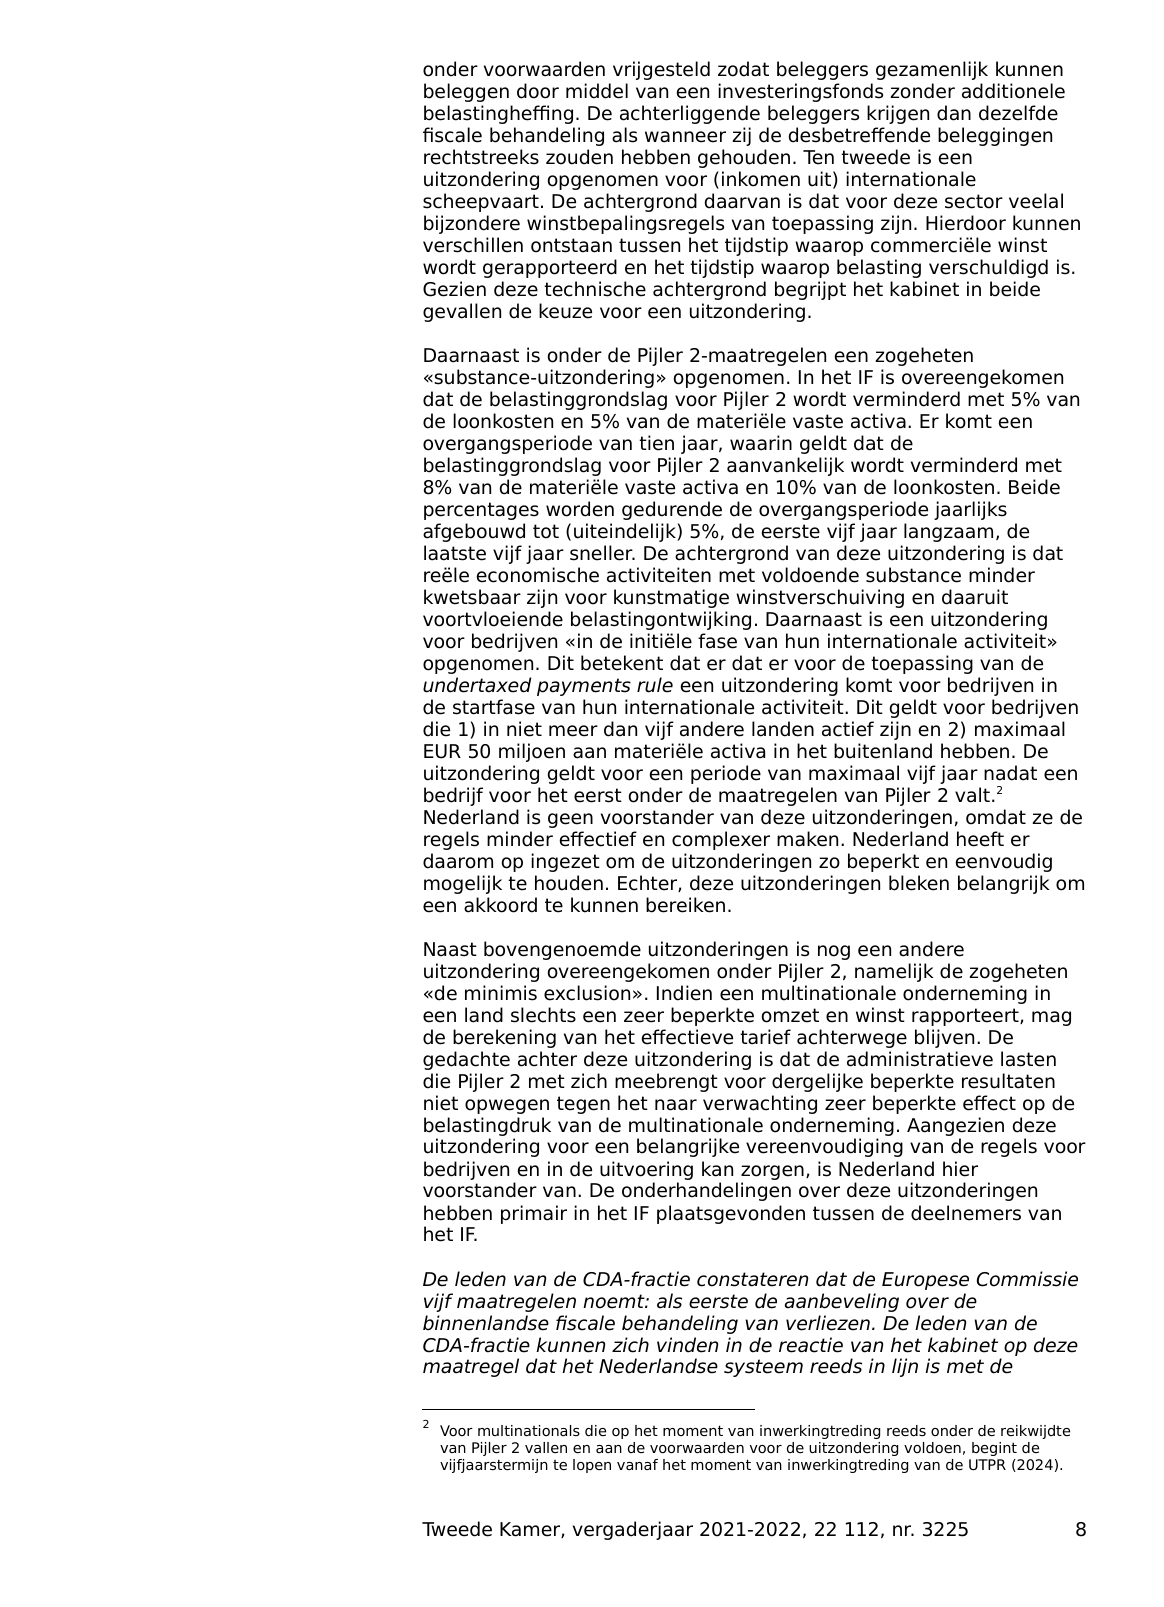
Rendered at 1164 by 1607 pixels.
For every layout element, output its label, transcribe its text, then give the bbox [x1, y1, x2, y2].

text Daarnaast is onder de Pijler 2-maatregelen een zogeheten «substance-uitzondering» opgenomen. In het IF is overeengekomen dat de belastinggrondslag voor Pijler 2 wordt verminderd met 5% van de loonkosten en 5% van de materiële vaste activa. Er komt een overgangsperiode van tien jaar, waarin geldt dat de belastinggrondslag voor Pijler 2 aanvankelijk wordt verminderd met 8% van de materiële vaste activa en 10% van de loonkosten. Beide percentages worden gedurende de overgangsperiode jaarlijks afgebouwd tot (uiteindelijk) 5%, de eerste vijf jaar langzaam, de laatste vijf jaar sneller. De achtergrond van deze uitzondering is dat reële economische activiteiten met voldoende substance minder kwetsbaar zijn voor kunstmatige winstverschuiving en daaruit voortvloeiende belastingontwijking. Daarnaast is een uitzondering voor bedrijven «in de initiële fase van hun internationale activiteit» opgenomen. Dit betekent dat er dat er voor de toepassing van de undertaxed payments rule een uitzondering komt voor bedrijven in de startfase van hun internationale activiteit. Dit geldt voor bedrijven die 1) in niet meer dan vijf andere landen actief zijn en 2) maximaal EUR 50 miljoen aan materiële activa in het buitenland hebben. De uitzondering geldt voor een periode van maximaal vijf jaar nadat een bedrijf voor het eerst onder de maatregelen van Pijler 2 valt. Nederland is geen voorstander van deze uitzonderingen, omdat ze de regels minder effectief en complexer maken. Nederland heeft er daarom op ingezet om de uitzonderingen zo beperkt en eenvoudig mogelijk te houden. Echter, deze uitzonderingen bleken belangrijk om een akkoord te kunnen bereiken. [422, 345, 1087, 916]
text Naast bovengenoemde uitzonderingen is nog een andere uitzondering overeengekomen onder Pijler 2, namelijk de zogeheten «de minimis exclusion». Indien een multinationale onderneming in een land slechts een zeer beperkte omzet en winst rapporteert, mag de berekening van het effectieve tarief achterwege blijven. De gedachte achter deze uitzondering is dat de administratieve lasten die Pijler 2 met zich meebrengt voor dergelijke beperkte resultaten niet opwegen tegen het naar verwachting zeer beperkte effect op de belastingdruk van de multinationale onderneming. Aangezien deze uitzondering voor een belangrijke vereenvoudiging van de regels voor bedrijven en in de uitvoering kan zorgen, is Nederland hier voorstander van. De onderhandelingen over deze uitzonderingen hebben primair in het IF plaatsgevonden tussen de deelnemers van het IF. [422, 939, 1087, 1246]
text onder voorwaarden vrijgesteld zodat beleggers gezamenlijk kunnen beleggen door middel van een investeringsfonds zonder additionele belastingheffing. De achterliggende beleggers krijgen dan dezelfde fiscale behandeling als wanneer zij de desbetreffende beleggingen rechtstreeks zouden hebben gehouden. Ten tweede is een uitzondering opgenomen voor (inkomen uit) internationale scheepvaart. De achtergrond daarvan is dat voor deze sector veelal bijzondere winstbepalingsregels van toepassing zijn. Hierdoor kunnen verschillen ontstaan tussen het tijdstip waarop commerciële winst wordt gerapporteerd en het tijdstip waarop belasting verschuldigd is. Gezien deze technische achtergrond begrijpt het kabinet in beide gevallen de keuze voor een uitzondering. [422, 59, 1087, 323]
text Voor multinationals die op het moment van inwerkingtreding reeds onder de reikwijdte van Pijler 2 vallen en aan de voorwaarden voor de uitzondering voldoen, begint de vijfjaarstermijn te lopen vanaf het moment van inwerkingtreding van de UTPR (2024). [422, 1418, 1087, 1474]
text De leden van de CDA-fractie constateren dat de Europese Commissie vijf maatregelen noemt: als eerste de aanbeveling over de binnenlandse fiscale behandeling van verliezen. De leden van de CDA-fractie kunnen zich vinden in de reactie van het kabinet op deze maatregel dat het Nederlandse systeem reeds in lijn is met de [422, 1268, 1087, 1378]
